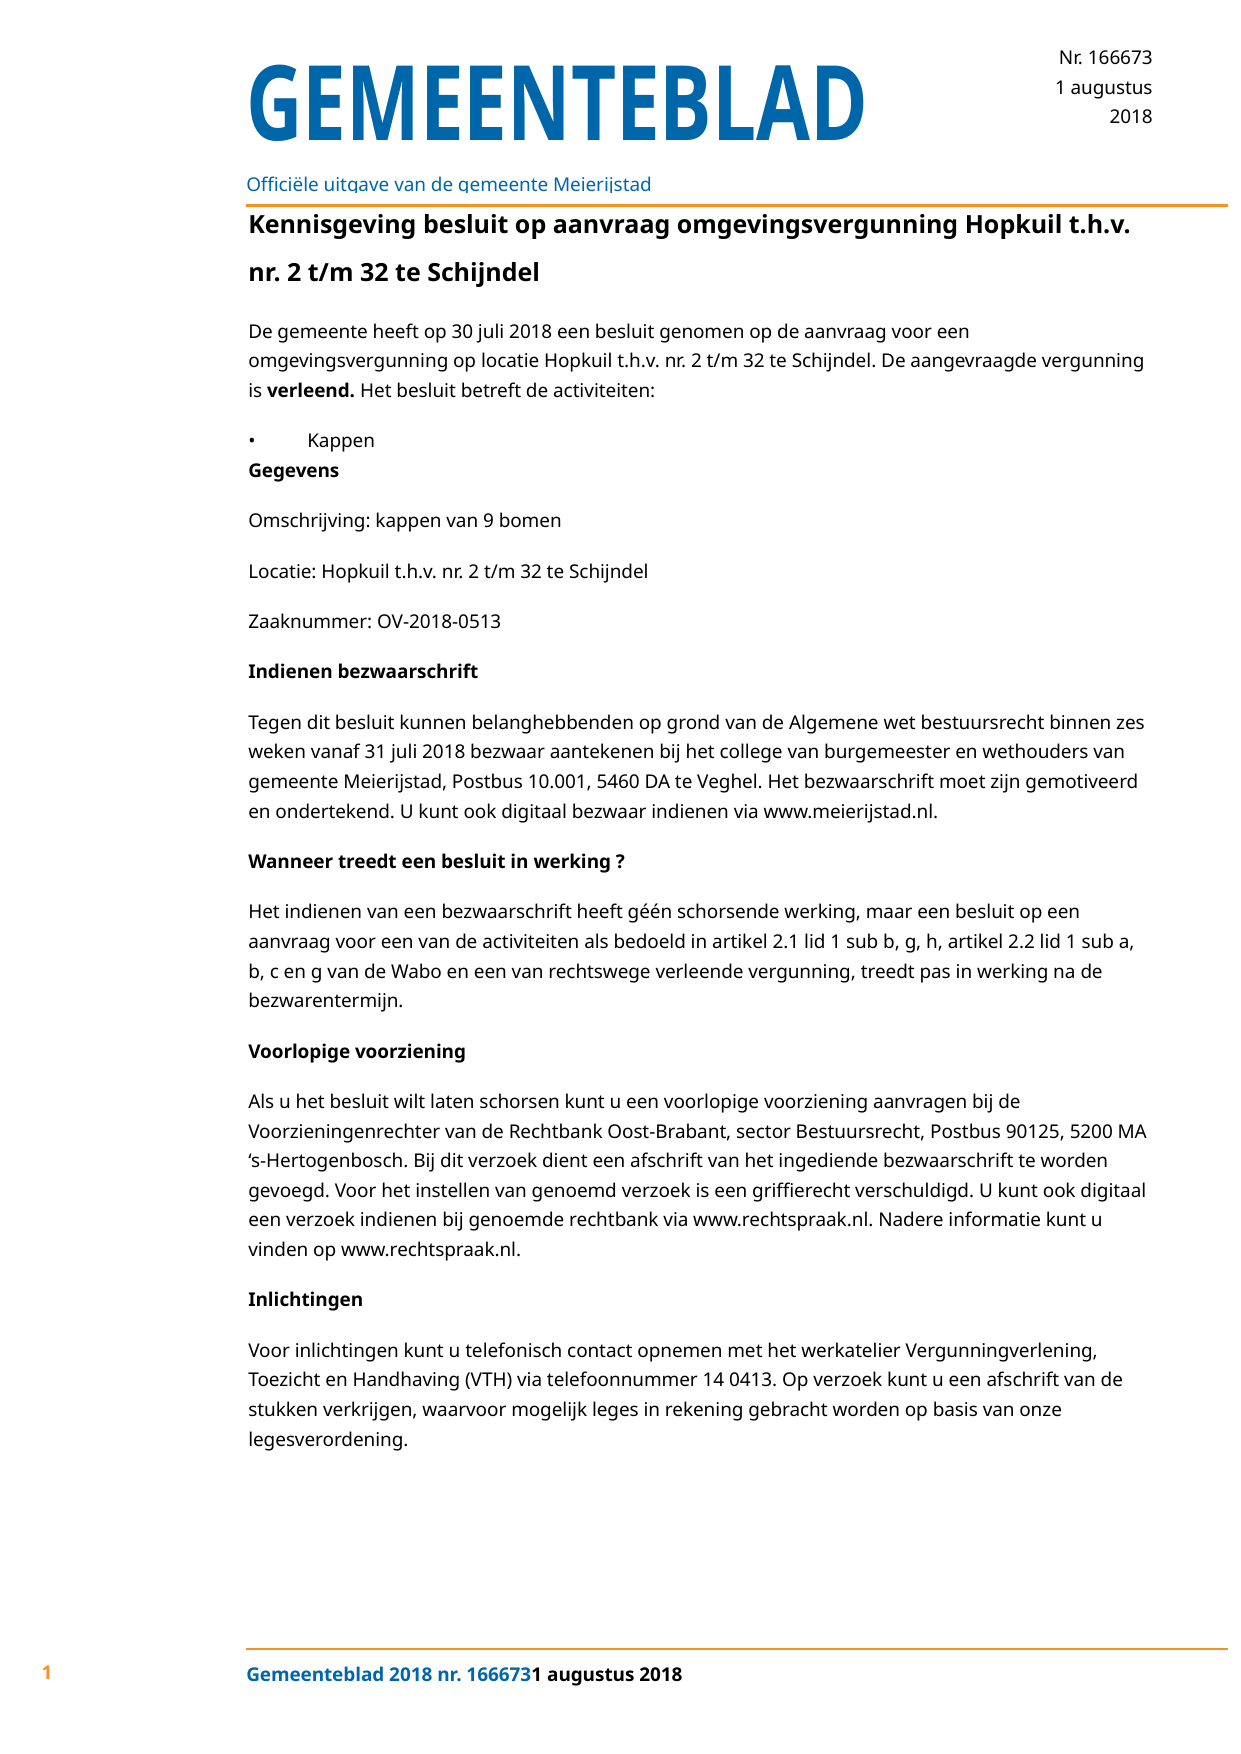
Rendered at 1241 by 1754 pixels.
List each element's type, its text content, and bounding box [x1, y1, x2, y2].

picture [41, 47, 231, 172]
text Zaaknummer: OV-2018-0513 [248, 608, 1152, 634]
text Inlichtingen [248, 1287, 1152, 1312]
text Voorlopige voorziening [248, 1038, 1152, 1064]
text Als u het besluit wilt laten schorsen kunt u een voorlopige voorziening aanvragen bij de Voorzieningenrechter van de Rechtbank Oost-Brabant, sector Bestuursrecht, Postbus 90125, 5200 MA ‘s-Hertogenbosch. Bij dit verzoek dient een afschrift van het ingediende bezwaarschrift te worden gevoegd. Voor het instellen van genoemd verzoek is een griffierecht verschuldigd. U kunt ook digitaal een verzoek indienen bij genoemde rechtbank via www.rechtspraak.nl. Nadere informatie kunt u vinden op www.rechtspraak.nl. [248, 1088, 1152, 1262]
text Wanneer treedt een besluit in werking ? [248, 848, 1152, 874]
list Kappen [248, 427, 1152, 453]
text Gegevens [248, 457, 1152, 483]
text Locatie: Hopkuil t.h.v. nr. 2 t/m 32 te Schijndel [248, 558, 1152, 584]
text Kennisgeving besluit op aanvraag omgevingsvergunning Hopkuil t.h.v. nr. 2 t/m 32 te Schijndel [248, 207, 1152, 288]
text Indienen bezwaarschrift [248, 659, 1152, 684]
text Omschrijving: kappen van 9 bomen [248, 507, 1152, 533]
text Het indienen van een bezwaarschrift heeft géén schorsende werking, maar een besluit op een aanvraag voor een van de activiteiten als bedoeld in artikel 2.1 lid 1 sub b, g, h, artikel 2.2 lid 1 sub a, b, c en g van de Wabo en een van rechtswege verleende vergunning, treedt pas in werking na de bezwarentermijn. [248, 899, 1152, 1013]
text De gemeente heeft op 30 juli 2018 een besluit genomen op de aanvraag voor een omgevingsvergunning op locatie Hopkuil t.h.v. nr. 2 t/m 32 te Schijndel. De aangevraagde vergunning is verleend. Het besluit betreft de activiteiten: [248, 318, 1152, 403]
text Tegen dit besluit kunnen belanghebbenden op grond van de Algemene wet bestuursrecht binnen zes weken vanaf 31 juli 2018 bezwaar aantekenen bij het college van burgemeester en wethouders van gemeente Meierijstad, Postbus 10.001, 5460 DA te Veghel. Het bezwaarschrift moet zijn gemotiveerd en ondertekend. U kunt ook digitaal bezwaar indienen via www.meierijstad.nl. [248, 709, 1152, 824]
text Voor inlichtingen kunt u telefonisch contact opnemen met het werkatelier Vergunningverlening, Toezicht en Handhaving (VTH) via telefoonnummer 14 0413. Op verzoek kunt u een afschrift van de stukken verkrijgen, waarvoor mogelijk leges in rekening gebracht worden op basis van onze legesverordening. [248, 1337, 1152, 1452]
